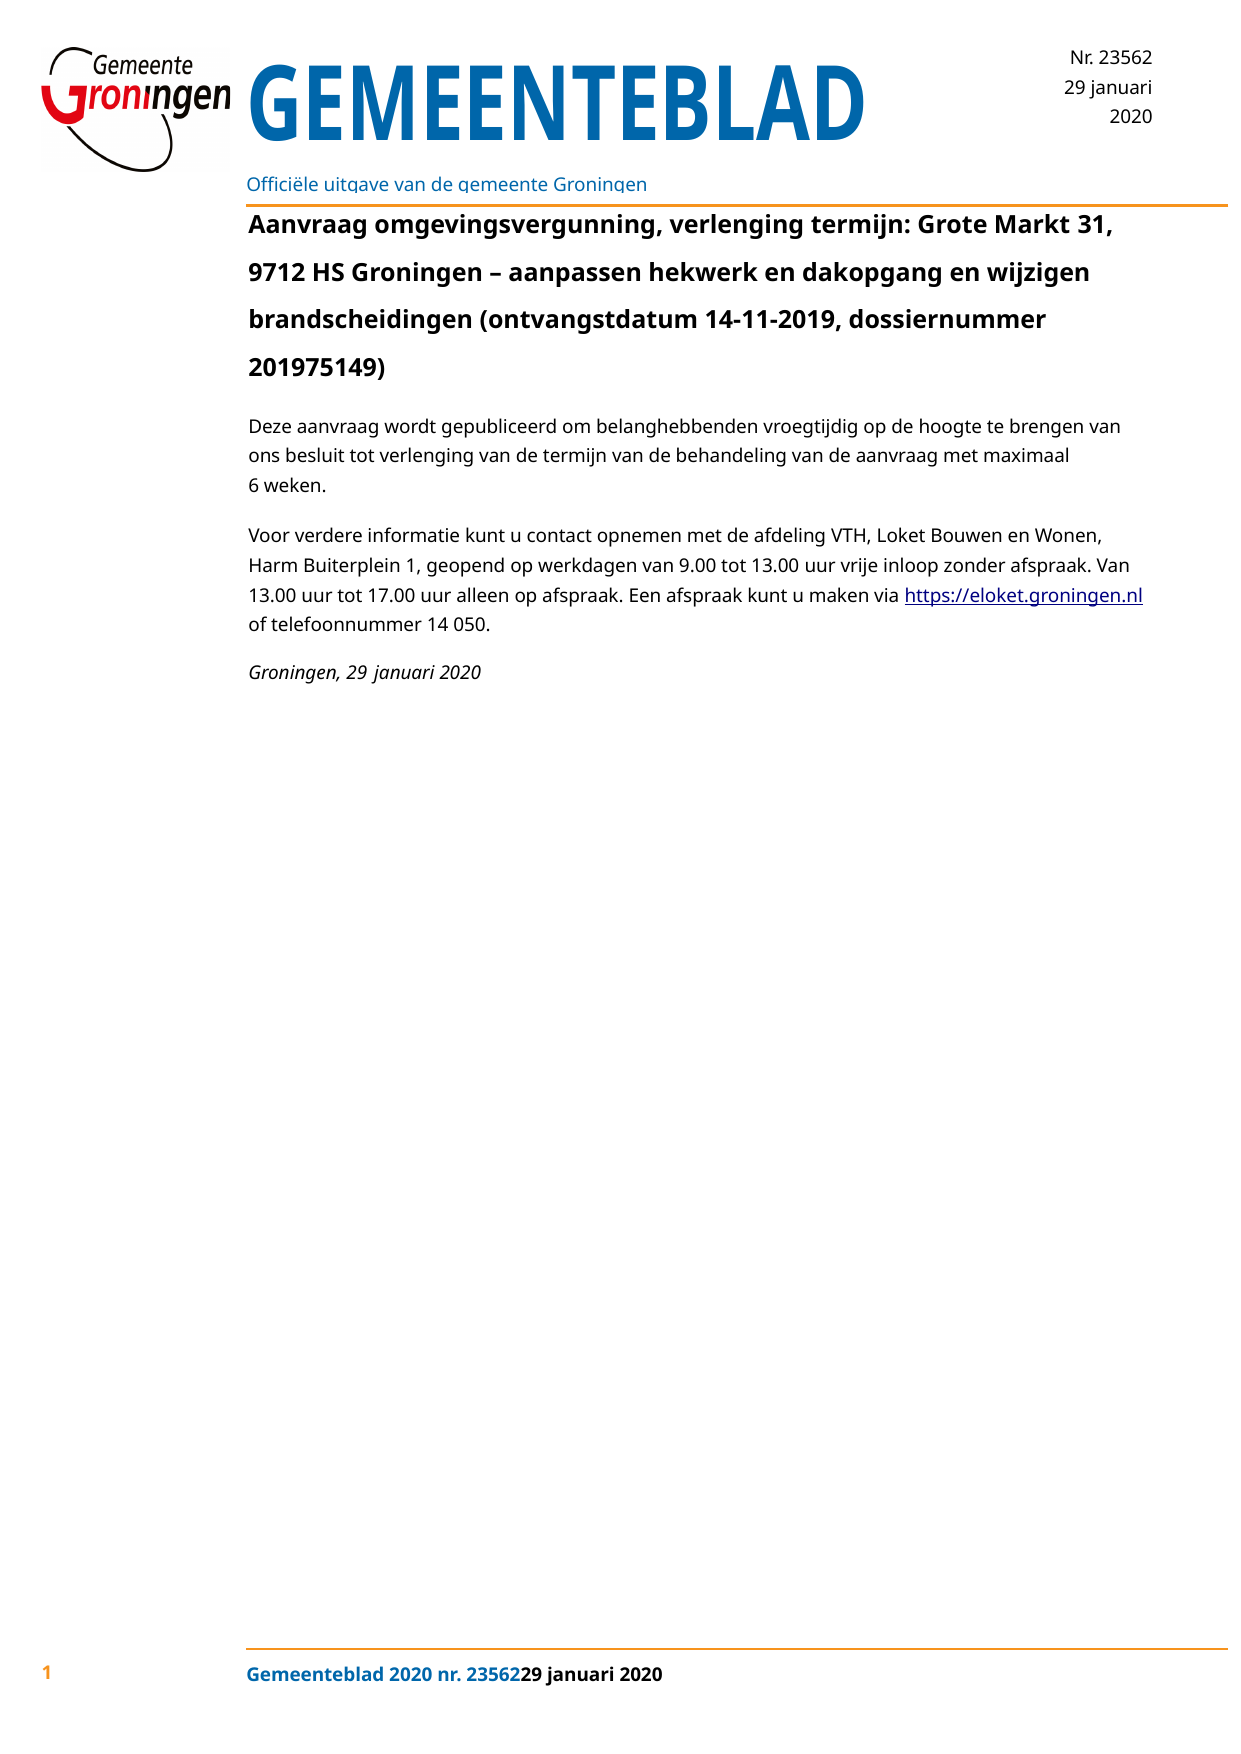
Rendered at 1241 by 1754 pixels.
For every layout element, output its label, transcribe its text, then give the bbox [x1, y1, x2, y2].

text Aanvraag omgevingsvergunning, verlenging termijn: Grote Markt 31, 9712 HS Groningen – aanpassen hekwerk en dakopgang en wijzigen brandscheidingen (ontvangstdatum 14-11-2019, dossiernummer 201975149) [248, 207, 1152, 384]
text Deze aanvraag wordt gepubliceerd om belanghebbenden vroegtijdig op de hoogte te brengen van ons besluit tot verlenging van de termijn van de behandeling van de aanvraag met maximaal 6 weken. [248, 413, 1152, 498]
text Groningen, 29 januari 2020 [248, 659, 1152, 685]
text Voor verdere informatie kunt u contact opnemen met de afdeling VTH, Loket Bouwen en Wonen, Harm Buiterplein 1, geopend op werkdagen van 9.00 tot 13.00 uur vrije inloop zonder afspraak. Van 13.00 uur tot 17.00 uur alleen op afspraak. Een afspraak kunt u maken via https://eloket.groningen.nl of telefoonnummer 14 050. [248, 523, 1152, 637]
picture [41, 47, 231, 172]
